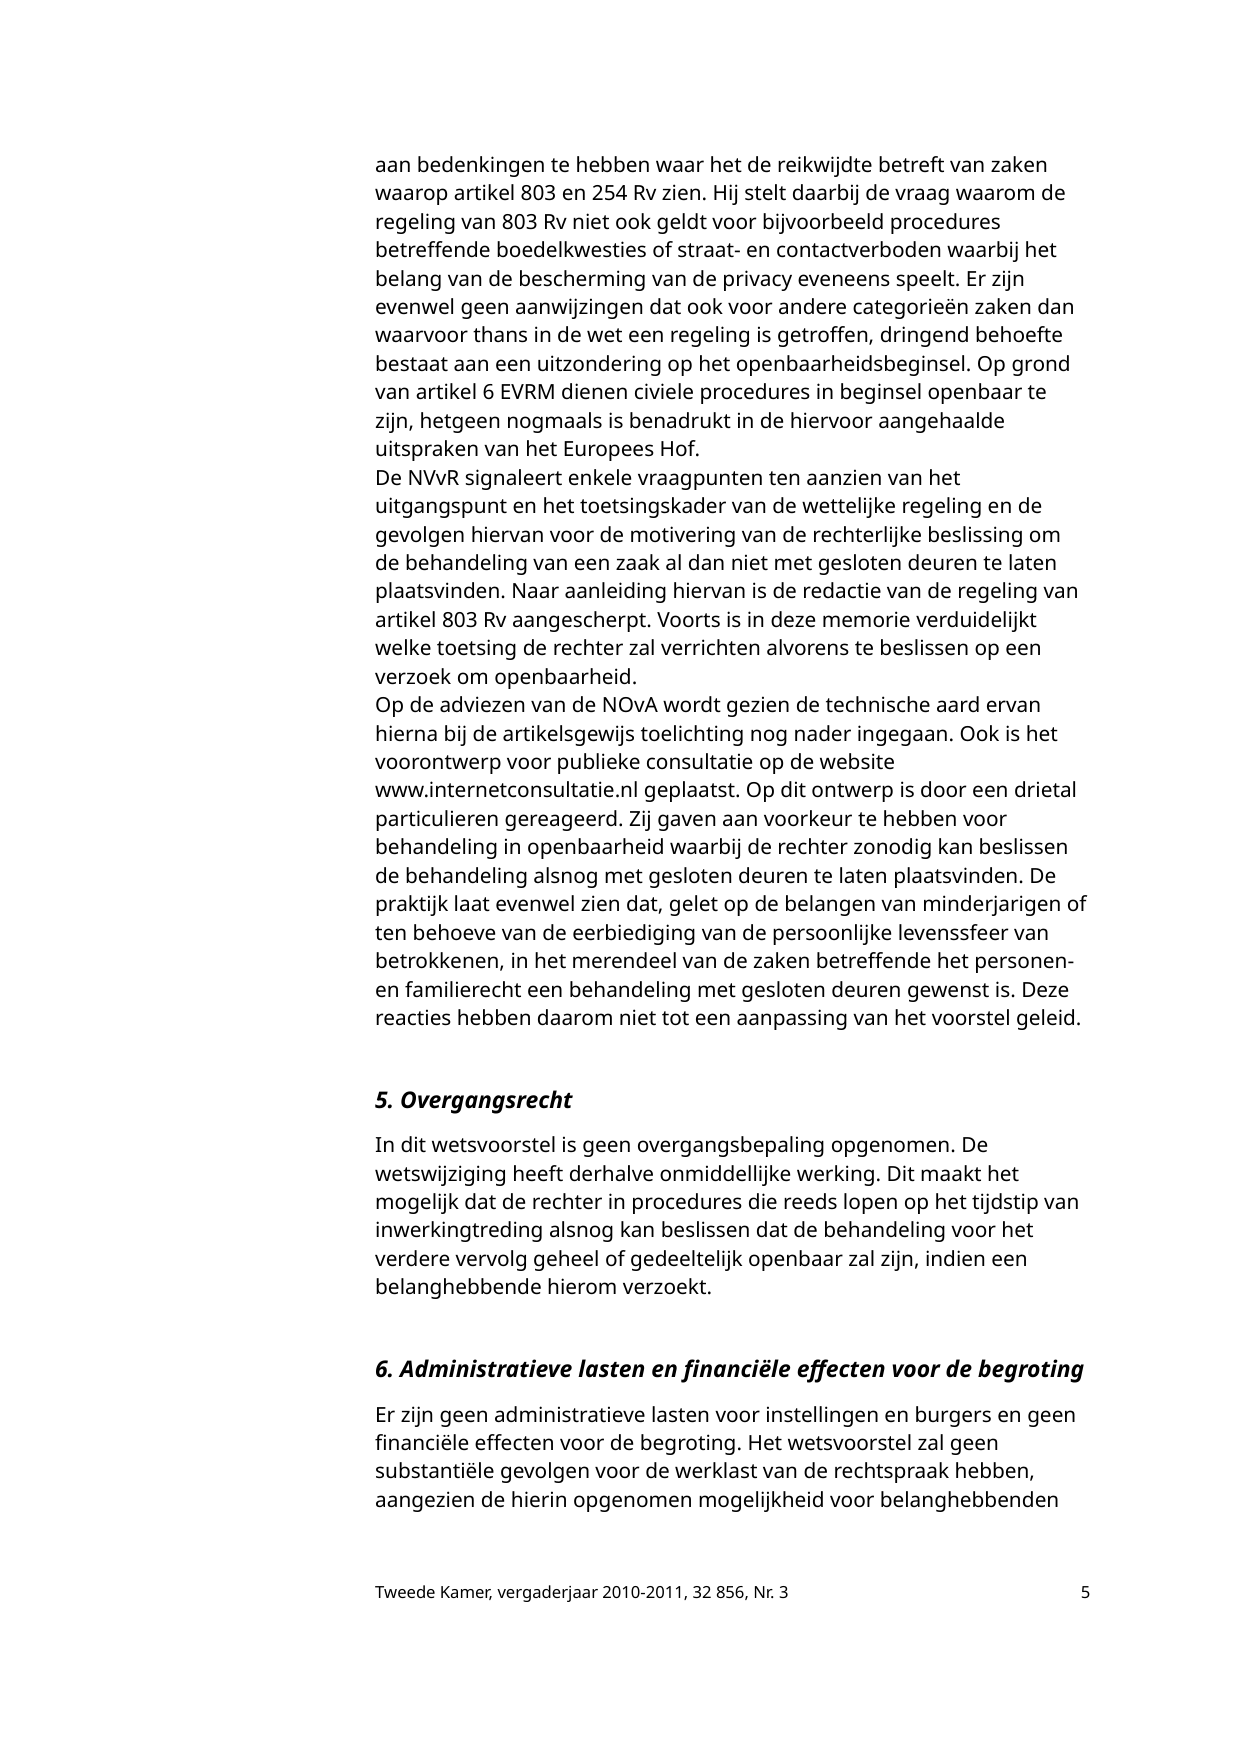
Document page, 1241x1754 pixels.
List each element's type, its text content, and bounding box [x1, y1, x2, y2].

text Er zijn geen administratieve lasten voor instellingen en burgers en geen financiële effecten voor de begroting. Het wetsvoorstel zal geen substantiële gevolgen voor de werklast van de rechtspraak hebben, aangezien de hierin opgenomen mogelijkheid voor belanghebbenden [375, 1400, 1090, 1513]
text aan bedenkingen te hebben waar het de reikwijdte betreft van zaken waarop artikel 803 en 254 Rv zien. Hij stelt daarbij de vraag waarom de regeling van 803 Rv niet ook geldt voor bijvoorbeeld procedures betreffende boedelkwesties of straat- en contactverboden waarbij het belang van de bescherming van de privacy eveneens speelt. Er zijn evenwel geen aanwijzingen dat ook voor andere categorieën zaken dan waarvoor thans in de wet een regeling is getroffen, dringend behoefte bestaat aan een uitzondering op het openbaarheidsbeginsel. Op grond van artikel 6 EVRM dienen civiele procedures in beginsel openbaar te zijn, hetgeen nogmaals is benadrukt in de hiervoor aangehaalde uitspraken van het Europees Hof. [375, 150, 1090, 463]
subtitle 5. Overgangsrecht [375, 1084, 1090, 1115]
subtitle 6. Administratieve lasten en financiële effecten voor de begroting [375, 1353, 1090, 1385]
text In dit wetsvoorstel is geen overgangsbepaling opgenomen. De wetswijziging heeft derhalve onmiddellijke werking. Dit maakt het mogelijk dat de rechter in procedures die reeds lopen op het tijdstip van inwerkingtreding alsnog kan beslissen dat de behandeling voor het verdere vervolg geheel of gedeeltelijk openbaar zal zijn, indien een belanghebbende hierom verzoekt. [375, 1130, 1090, 1301]
text De NVvR signaleert enkele vraagpunten ten aanzien van het uitgangspunt en het toetsingskader van de wettelijke regeling en de gevolgen hiervan voor de motivering van de rechterlijke beslissing om de behandeling van een zaak al dan niet met gesloten deuren te laten plaatsvinden. Naar aanleiding hiervan is de redactie van de regeling van artikel 803 Rv aangescherpt. Voorts is in deze memorie verduidelijkt welke toetsing de rechter zal verrichten alvorens te beslissen op een verzoek om openbaarheid. [375, 463, 1090, 690]
text Op de adviezen van de NOvA wordt gezien de technische aard ervan hierna bij de artikelsgewijs toelichting nog nader ingegaan. Ook is het voorontwerp voor publieke consultatie op de website www.internetconsultatie.nl geplaatst. Op dit ontwerp is door een drietal particulieren gereageerd. Zij gaven aan voorkeur te hebben voor behandeling in openbaarheid waarbij de rechter zonodig kan beslissen de behandeling alsnog met gesloten deuren te laten plaatsvinden. De praktijk laat evenwel zien dat, gelet op de belangen van minderjarigen of ten behoeve van de eerbiediging van de persoonlijke levenssfeer van betrokkenen, in het merendeel van de zaken betreffende het personen- en familierecht een behandeling met gesloten deuren gewenst is. Deze reacties hebben daarom niet tot een aanpassing van het voorstel geleid. [375, 690, 1090, 1032]
